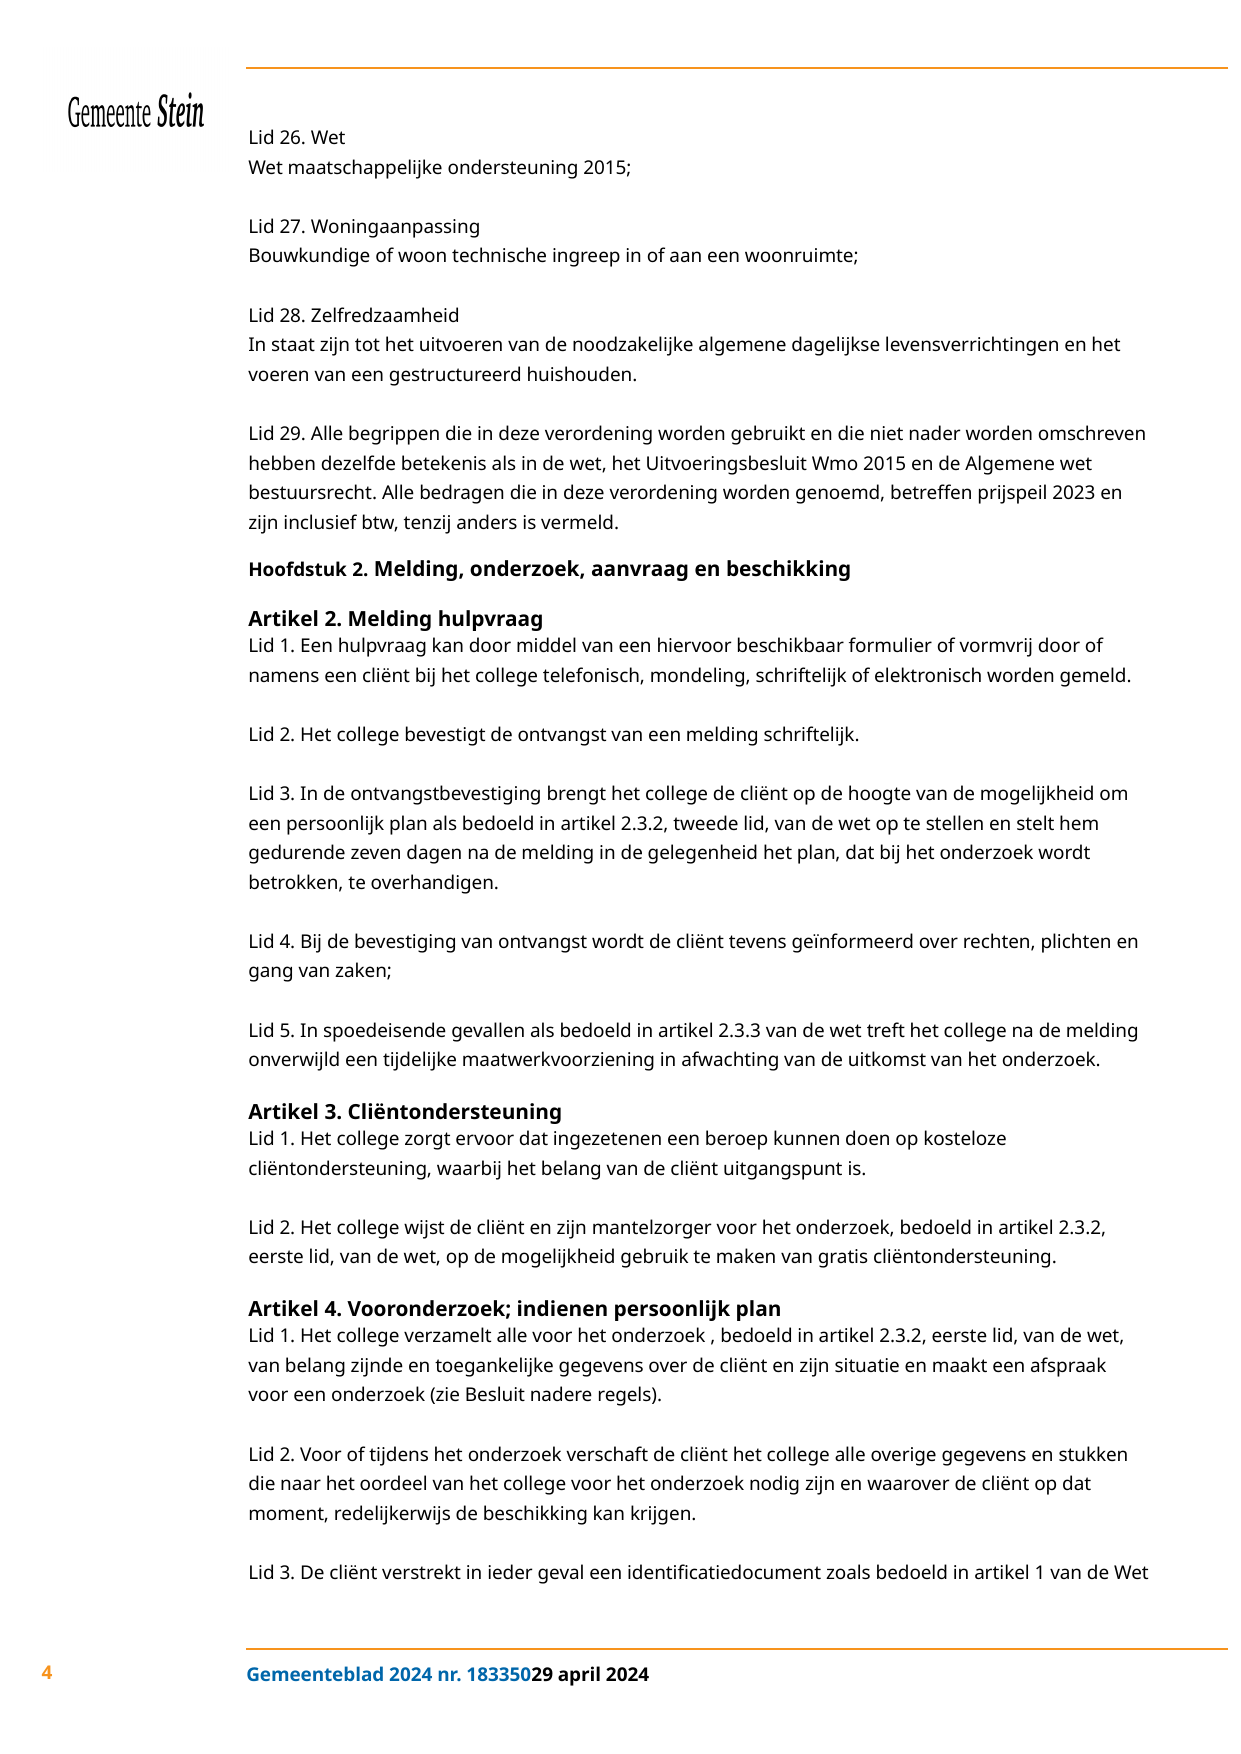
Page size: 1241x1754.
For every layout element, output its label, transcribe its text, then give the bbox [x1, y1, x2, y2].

text Lid 4. Bij de bevestiging van ontvangst wordt de cliënt tevens geïnformeerd over rechten, plichten en gang van zaken; [248, 928, 1152, 983]
text Bouwkundige of woon technische ingreep in of aan een woonruimte; [248, 243, 1152, 268]
text Lid 29. Alle begrippen die in deze verordening worden gebruikt en die niet nader worden omschreven hebben dezelfde betekenis als in de wet, het Uitvoeringsbesluit Wmo 2015 en de Algemene wet bestuursrecht. Alle bedragen die in deze verordening worden genoemd, betreffen prijspeil 2023 en zijn inclusief btw, tenzij anders is vermeld. [248, 420, 1152, 535]
text Lid 5. In spoedeisende gevallen als bedoeld in artikel 2.3.3 van de wet treft het college na de melding onverwijld een tijdelijke maatwerkvoorziening in afwachting van de uitkomst van het onderzoek. [248, 1017, 1152, 1072]
text Lid 1. Het college zorgt ervoor dat ingezetenen een beroep kunnen doen op kosteloze cliëntondersteuning, waarbij het belang van de cliënt uitgangspunt is. [248, 1125, 1152, 1181]
text Artikel 4. Vooronderzoek; indienen persoonlijk plan [248, 1294, 1152, 1322]
text In staat zijn tot het uitvoeren van de noodzakelijke algemene dagelijkse levensverrichtingen en het voeren van een gestructureerd huishouden. [248, 331, 1152, 387]
text Lid 3. De cliënt verstrekt in ieder geval een identificatiedocument zoals bedoeld in artikel 1 van de Wet [248, 1559, 1152, 1585]
text Hoofdstuk 2. Melding, onderzoek, aanvraag en beschikking [248, 554, 1152, 583]
text Lid 2. Voor of tijdens het onderzoek verschaft de cliënt het college alle overige gegevens en stukken die naar het oordeel van het college voor het onderzoek nodig zijn en waarover de cliënt op dat moment, redelijkerwijs de beschikking kan krijgen. [248, 1441, 1152, 1526]
text Lid 2. Het college wijst de cliënt en zijn mantelzorger voor het onderzoek, bedoeld in artikel 2.3.2, eerste lid, van de wet, op de mogelijkheid gebruik te maken van gratis cliëntondersteuning. [248, 1214, 1152, 1269]
text Lid 3. In de ontvangstbevestiging brengt het college de cliënt op de hoogte van de mogelijkheid om een persoonlijk plan als bedoeld in artikel 2.3.2, tweede lid, van de wet op te stellen en stelt hem gedurende zeven dagen na de melding in de gelegenheid het plan, dat bij het onderzoek wordt betrokken, te overhandigen. [248, 780, 1152, 895]
text Artikel 2. Melding hulpvraag [248, 604, 1152, 632]
text Lid 1. Het college verzamelt alle voor het onderzoek , bedoeld in artikel 2.3.2, eerste lid, van de wet, van belang zijnde en toegankelijke gegevens over de cliënt en zijn situatie en maakt een afspraak voor een onderzoek (zie Besluit nadere regels). [248, 1322, 1152, 1407]
text Wet maatschappelijke ondersteuning 2015; [248, 154, 1152, 180]
picture [41, 47, 231, 172]
text Artikel 3. Cliëntondersteuning [248, 1097, 1152, 1125]
text Lid 27. Woningaanpassing [248, 213, 1152, 239]
text Lid 2. Het college bevestigt de ontvangst van een melding schriftelijk. [248, 721, 1152, 747]
text Lid 26. Wet [248, 124, 1152, 150]
text Lid 1. Een hulpvraag kan door middel van een hiervoor beschikbaar formulier of vormvrij door of namens een cliënt bij het college telefonisch, mondeling, schriftelijk of elektronisch worden gemeld. [248, 632, 1152, 688]
text Lid 28. Zelfredzaamheid [248, 302, 1152, 328]
